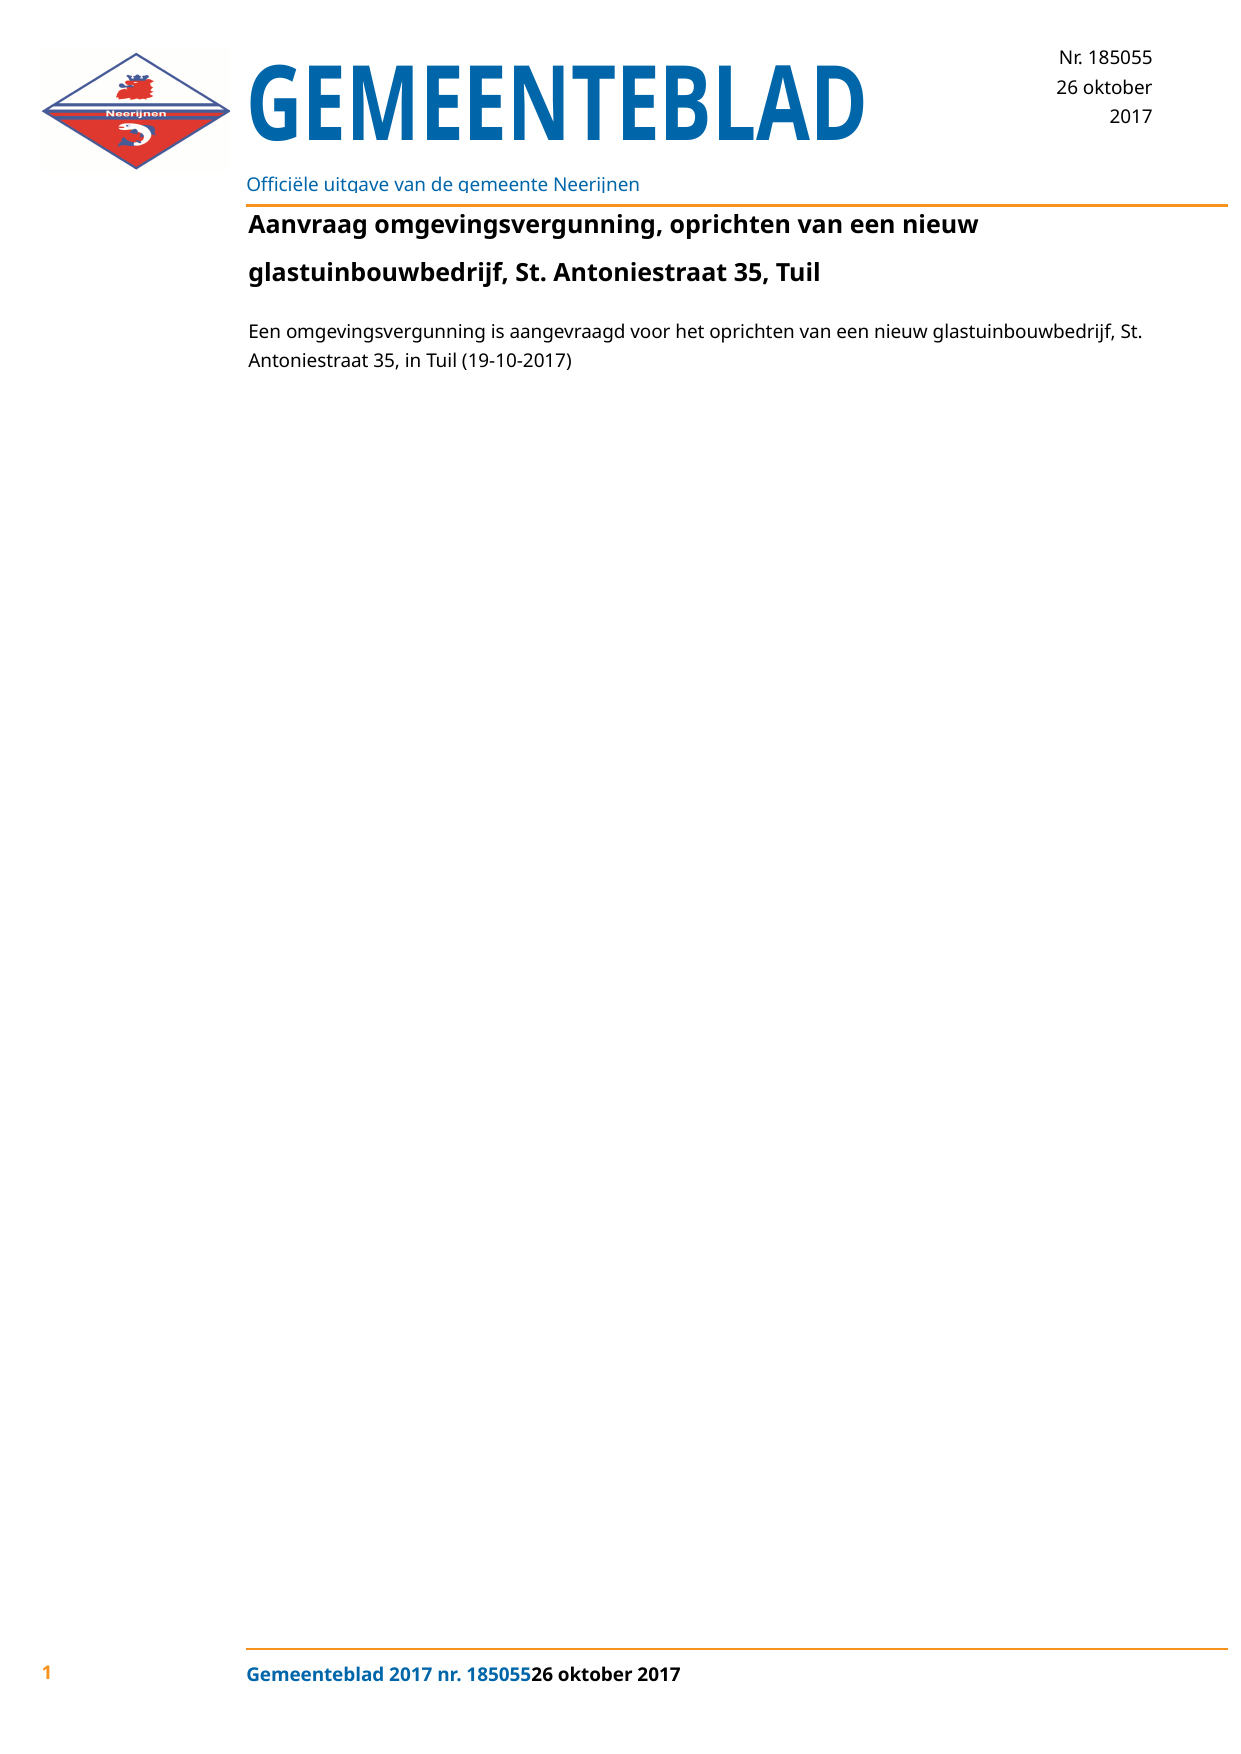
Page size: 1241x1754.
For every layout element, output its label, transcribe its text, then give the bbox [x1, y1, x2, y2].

text Aanvraag omgevingsvergunning, oprichten van een nieuw glastuinbouwbedrijf, St. Antoniestraat 35, Tuil [248, 207, 1152, 288]
picture [41, 47, 231, 172]
table_header Een omgevingsvergunning is aangevraagd voor het oprichten van een nieuw glastuinbouwbedrijf, St. Antoniestraat 35, in Tuil (19-10-2017) [248, 318, 1152, 373]
